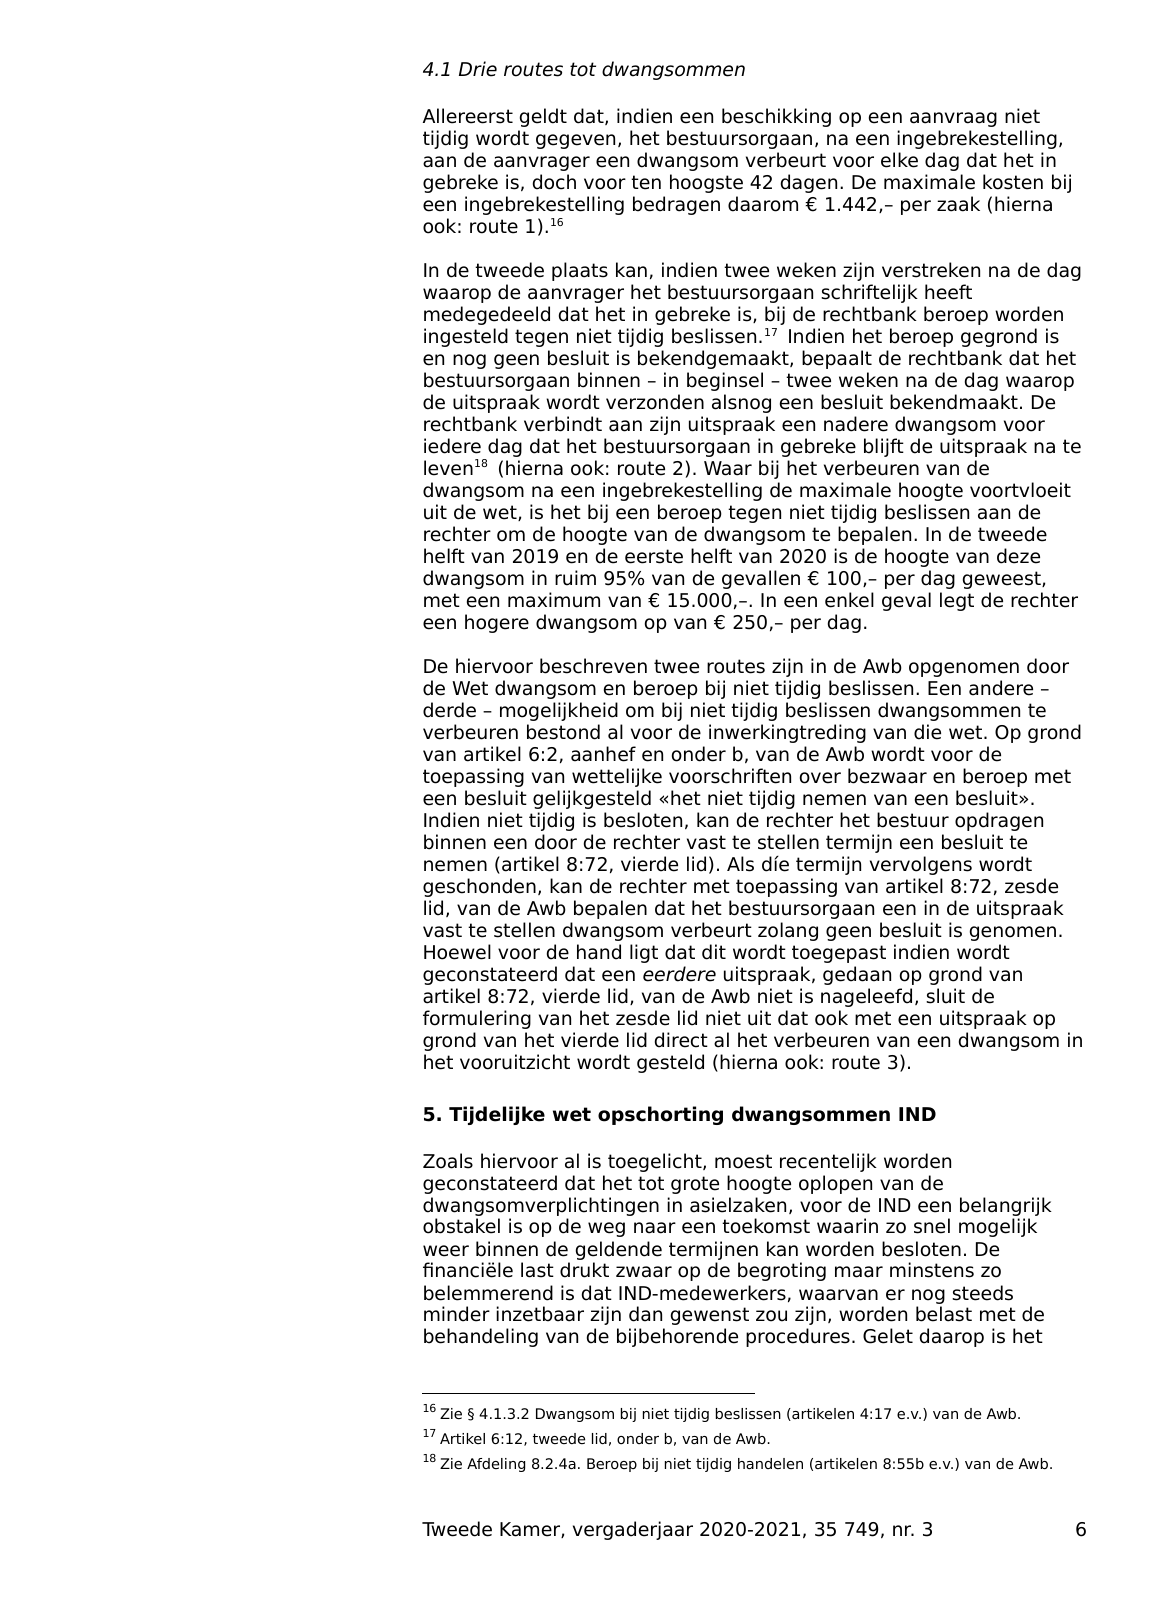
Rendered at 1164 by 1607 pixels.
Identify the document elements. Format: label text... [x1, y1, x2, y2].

subtitle 5. Tijdelijke wet opschorting dwangsommen IND [422, 1103, 1087, 1126]
text Zie Afdeling 8.2.4a. Beroep bij niet tijdig handelen (artikelen 8:55b e.v.) van de Awb. [422, 1452, 1087, 1474]
text Artikel 6:12, tweede lid, onder b, van de Awb. [422, 1427, 1087, 1449]
text Allereerst geldt dat, indien een beschikking op een aanvraag niet tijdig wordt gegeven, het bestuursorgaan, na een ingebrekestelling, aan de aanvrager een dwangsom verbeurt voor elke dag dat het in gebreke is, doch voor ten hoogste 42 dagen. De maximale kosten bij een ingebrekestelling bedragen daarom € 1.442,– per zaak (hierna ook: route 1). [422, 106, 1087, 238]
text De hiervoor beschreven twee routes zijn in de Awb opgenomen door de Wet dwangsom en beroep bij niet tijdig beslissen. Een andere – derde – mogelijkheid om bij niet tijdig beslissen dwangsommen te verbeuren bestond al voor de inwerkingtreding van die wet. Op grond van artikel 6:2, aanhef en onder b, van de Awb wordt voor de toepassing van wettelijke voorschriften over bezwaar en beroep met een besluit gelijkgesteld «het niet tijdig nemen van een besluit». Indien niet tijdig is besloten, kan de rechter het bestuur opdragen binnen een door de rechter vast te stellen termijn een besluit te nemen (artikel 8:72, vierde lid). Als díe termijn vervolgens wordt geschonden, kan de rechter met toepassing van artikel 8:72, zesde lid, van de Awb bepalen dat het bestuursorgaan een in de uitspraak vast te stellen dwangsom verbeurt zolang geen besluit is genomen. Hoewel voor de hand ligt dat dit wordt toegepast indien wordt geconstateerd dat een eerdere uitspraak, gedaan op grond van artikel 8:72, vierde lid, van de Awb niet is nageleefd, sluit de formulering van het zesde lid niet uit dat ook met een uitspraak op grond van het vierde lid direct al het verbeuren van een dwangsom in het vooruitzicht wordt gesteld (hierna ook: route 3). [422, 656, 1087, 1073]
text In de tweede plaats kan, indien twee weken zijn verstreken na de dag waarop de aanvrager het bestuursorgaan schriftelijk heeft medegedeeld dat het in gebreke is, bij de rechtbank beroep worden ingesteld tegen niet tijdig beslissen. Indien het beroep gegrond is en nog geen besluit is bekendgemaakt, bepaalt de rechtbank dat het bestuursorgaan binnen – in beginsel – twee weken na de dag waarop de uitspraak wordt verzonden alsnog een besluit bekendmaakt. De rechtbank verbindt aan zijn uitspraak een nadere dwangsom voor iedere dag dat het bestuursorgaan in gebreke blijft de uitspraak na te leven (hierna ook: route 2). Waar bij het verbeuren van de dwangsom na een ingebrekestelling de maximale hoogte voortvloeit uit de wet, is het bij een beroep tegen niet tijdig beslissen aan de rechter om de hoogte van de dwangsom te bepalen. In de tweede helft van 2019 en de eerste helft van 2020 is de hoogte van deze dwangsom in ruim 95% van de gevallen € 100,– per dag geweest, met een maximum van € 15.000,–. In een enkel geval legt de rechter een hogere dwangsom op van € 250,– per dag. [422, 260, 1087, 634]
text Zoals hiervoor al is toegelicht, moest recentelijk worden geconstateerd dat het tot grote hoogte oplopen van de dwangsomverplichtingen in asielzaken, voor de IND een belangrijk obstakel is op de weg naar een toekomst waarin zo snel mogelijk weer binnen de geldende termijnen kan worden besloten. De financiële last drukt zwaar op de begroting maar minstens zo belemmerend is dat IND-medewerkers, waarvan er nog steeds minder inzetbaar zijn dan gewenst zou zijn, worden belast met de behandeling van de bijbehorende procedures. Gelet daarop is het [422, 1151, 1087, 1348]
subtitle 4.1 Drie routes tot dwangsommen [422, 59, 1087, 81]
text Zie § 4.1.3.2 Dwangsom bij niet tijdig beslissen (artikelen 4:17 e.v.) van de Awb. [422, 1402, 1087, 1424]
